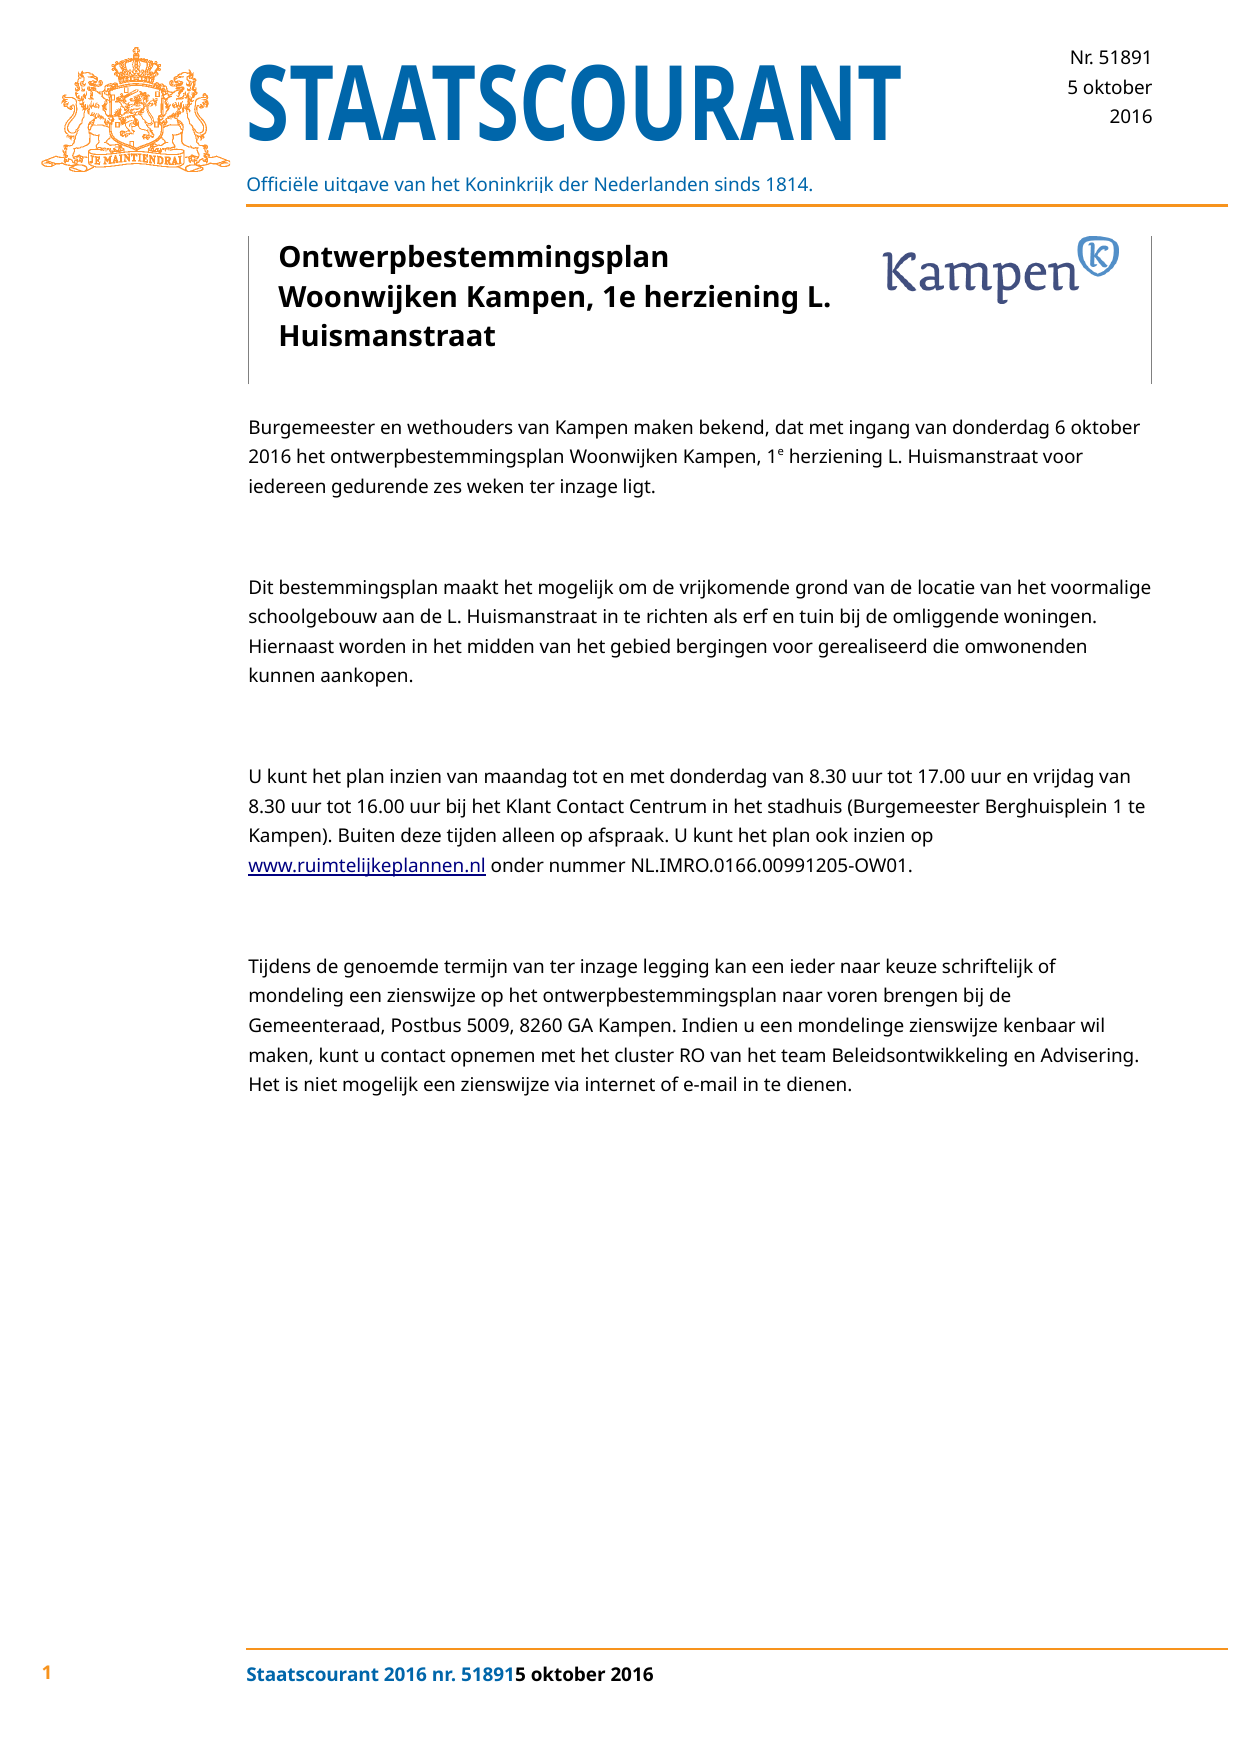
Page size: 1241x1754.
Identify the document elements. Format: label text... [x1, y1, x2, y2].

table_header [1119, 236, 1151, 303]
text Burgemeester en wethouders van Kampen maken bekend, dat met ingang van donderdag 6 oktober 2016 het ontwerpbestemmingsplan Woonwijken Kampen, 1e herziening L. Huismanstraat voor iedereen gedurende zes weken ter inzage ligt. [248, 414, 1152, 499]
table_header [850, 236, 882, 303]
text U kunt het plan inzien van maandag tot en met donderdag van 8.30 uur tot 17.00 uur en vrijdag van 8.30 uur tot 16.00 uur bij het Klant Contact Centrum in het stadhuis (Burgemeester Berghuisplein 1 te Kampen). Buiten deze tijden alleen op afspraak. U kunt het plan ook inzien op www.ruimtelijkeplannen.nl onder nummer NL.IMRO.0166.00991205-OW01. [248, 763, 1152, 878]
table_header [850, 304, 1151, 384]
table_header Ontwerpbestemmingsplan Woonwijken Kampen, 1e herziening L. Huismanstraat [249, 236, 850, 384]
text Tijdens de genoemde termijn van ter inzage legging kan een ieder naar keuze schriftelijk of mondeling een zienswijze op het ontwerpbestemmingsplan naar voren brengen bij de Gemeenteraad, Postbus 5009, 8260 GA Kampen. Indien u een mondelinge zienswijze kenbaar wil maken, kunt u contact opnemen met het cluster RO van het team Beleidsontwikkeling en Advisering. Het is niet mogelijk een zienswijze via internet of e-mail in te dienen. [248, 953, 1152, 1097]
picture [882, 236, 1119, 304]
text Dit bestemmingsplan maakt het mogelijk om de vrijkomende grond van de locatie van het voormalige schoolgebouw aan de L. Huismanstraat in te richten als erf en tuin bij de omliggende woningen. Hiernaast worden in het midden van het gebied bergingen voor gerealiseerd die omwonenden kunnen aankopen. [248, 574, 1152, 688]
picture [41, 47, 231, 172]
